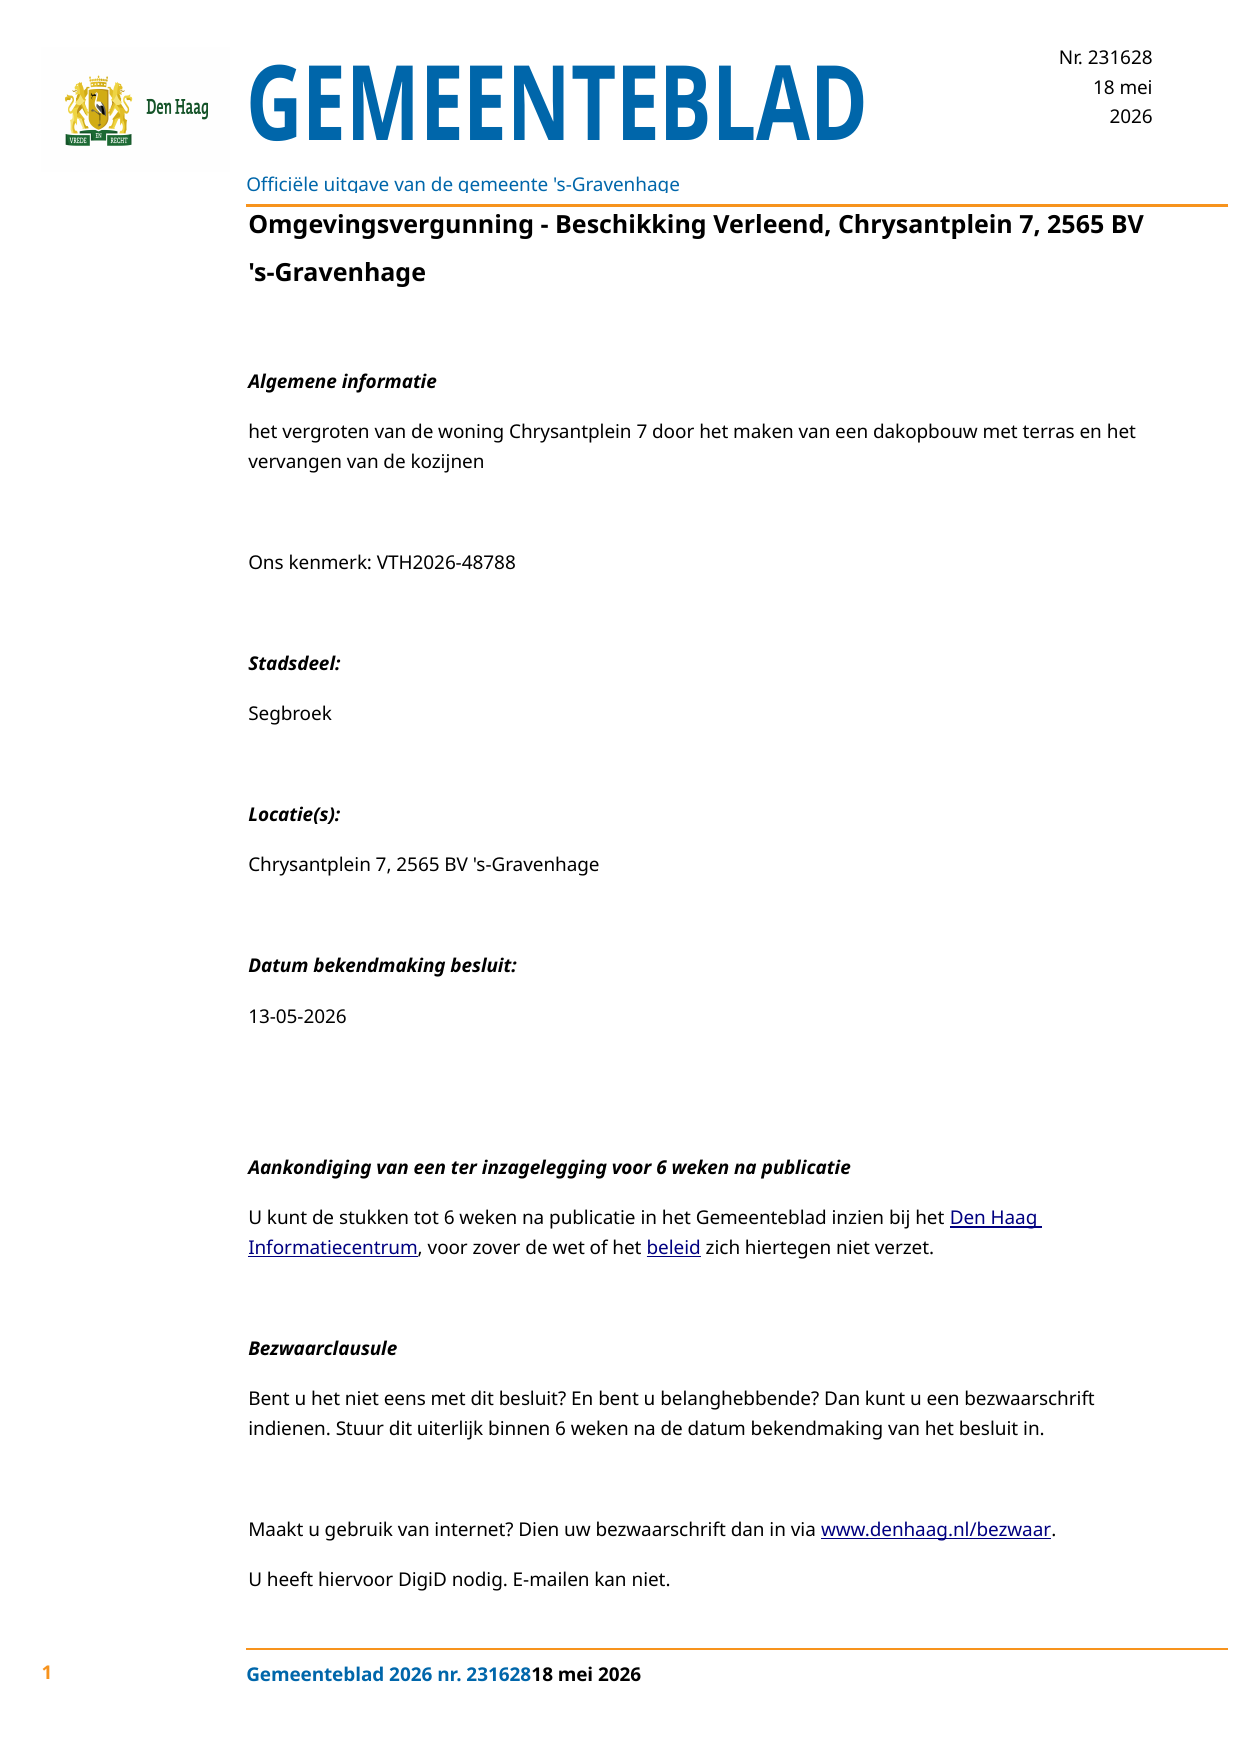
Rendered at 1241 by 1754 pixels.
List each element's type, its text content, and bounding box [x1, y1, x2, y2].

text Locatie(s): [248, 801, 1152, 827]
text U heeft hiervoor DigiD nodig. E-mailen kan niet. [248, 1566, 1152, 1592]
text 13-05-2026 [248, 1003, 1152, 1029]
text Stadsdeel: [248, 650, 1152, 676]
text Ons kenmerk: VTH2026-48788 [248, 549, 1152, 575]
text Bezwaarclausule [248, 1335, 1152, 1361]
text Algemene informatie [248, 368, 1152, 394]
text Aankondiging van een ter inzagelegging voor 6 weken na publicatie [248, 1154, 1152, 1180]
text Bent u het niet eens met dit besluit? En bent u belanghebbende? Dan kunt u een bezwaarschrift indienen. Stuur dit uiterlijk binnen 6 weken na de datum bekendmaking van het besluit in. [248, 1385, 1152, 1441]
text Datum bekendmaking besluit: [248, 952, 1152, 978]
picture [41, 47, 231, 172]
text Maakt u gebruik van internet? Dien uw bezwaarschrift dan in via www.denhaag.nl/bezwaar. [248, 1516, 1152, 1542]
text U kunt de stukken tot 6 weken na publicatie in het Gemeenteblad inzien bij het Den Haag Informatiecentrum, voor zover de wet of het beleid zich hiertegen niet verzet. [248, 1204, 1152, 1260]
text het vergroten van de woning Chrysantplein 7 door het maken van een dakopbouw met terras en het vervangen van de kozijnen [248, 419, 1152, 474]
text Omgevingsvergunning - Beschikking Verleend, Chrysantplein 7, 2565 BV 's-Gravenhage [248, 207, 1152, 288]
text Chrysantplein 7, 2565 BV 's-Gravenhage [248, 852, 1152, 877]
text Segbroek [248, 700, 1152, 726]
